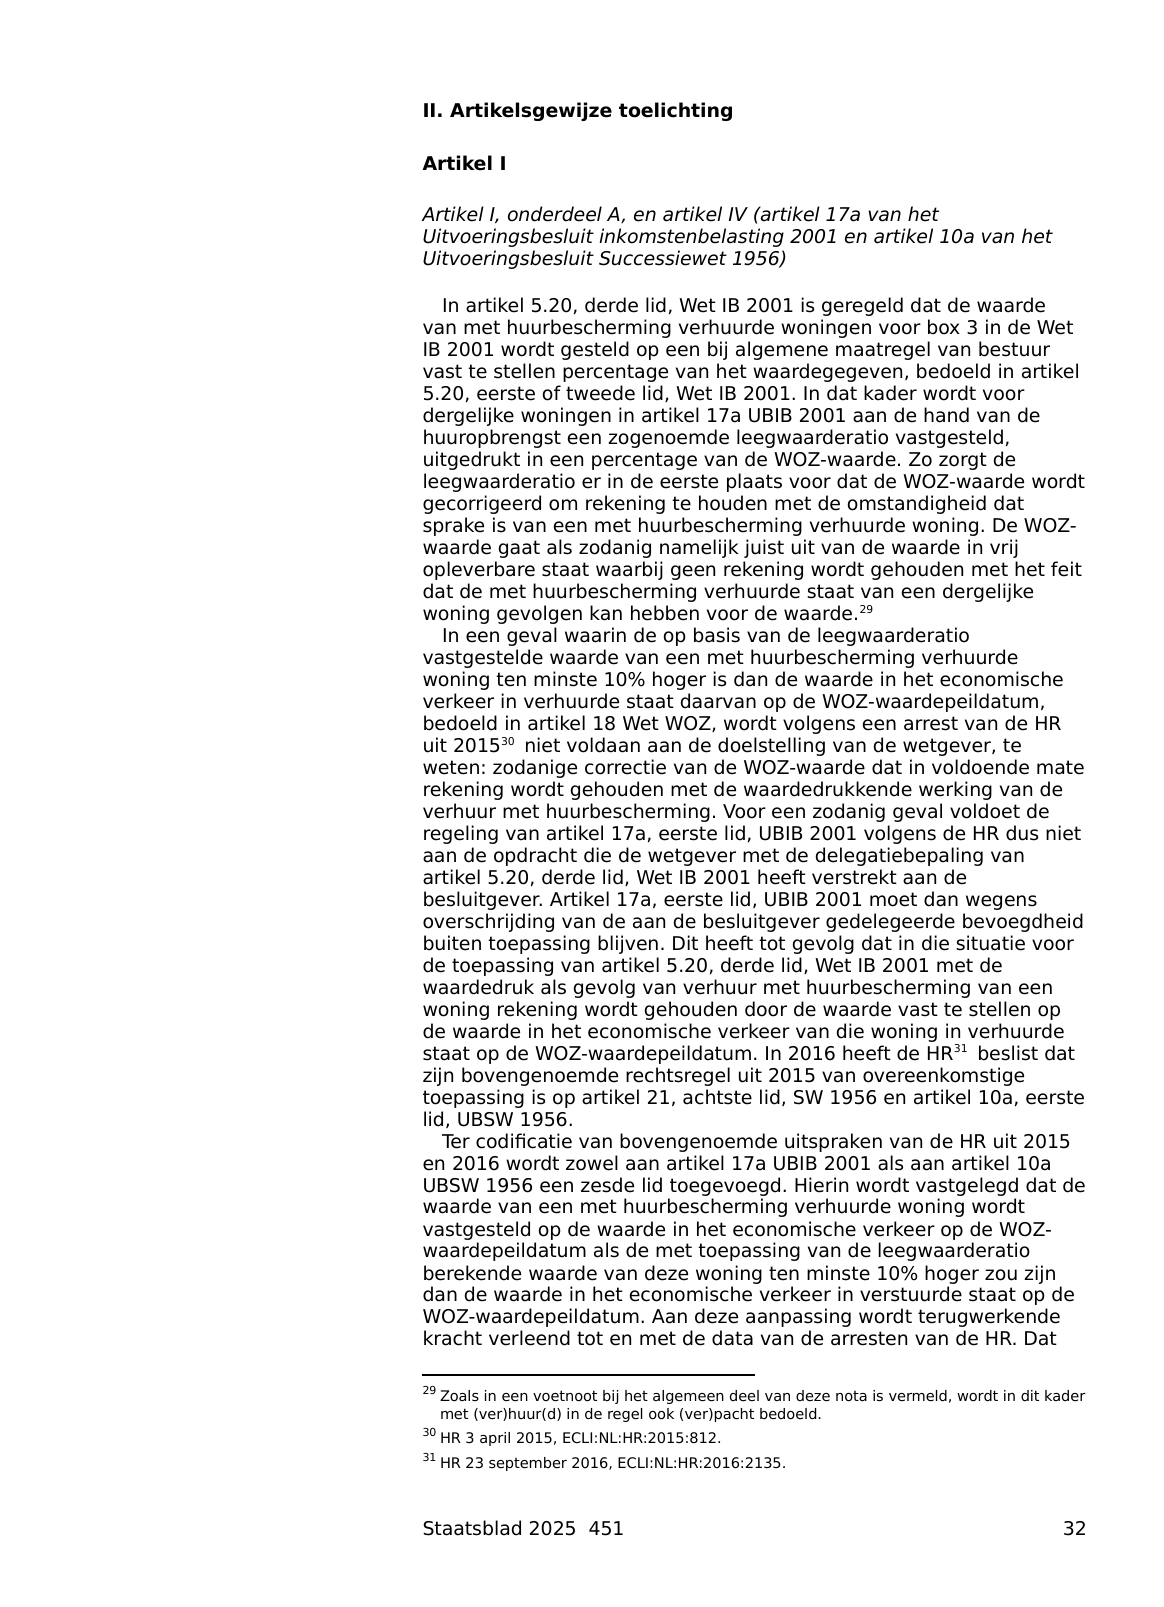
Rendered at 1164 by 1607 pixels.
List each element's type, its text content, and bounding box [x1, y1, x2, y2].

text In artikel 5.20, derde lid, Wet IB 2001 is geregeld dat de waarde van met huurbescherming verhuurde woningen voor box 3 in de Wet IB 2001 wordt gesteld op een bij algemene maatregel van bestuur vast te stellen percentage van het waardegegeven, bedoeld in artikel 5.20, eerste of tweede lid, Wet IB 2001. In dat kader wordt voor dergelijke woningen in artikel 17a UBIB 2001 aan de hand van de huuropbrengst een zogenoemde leegwaarderatio vastgesteld, uitgedrukt in een percentage van de WOZ-waarde. Zo zorgt de leegwaarderatio er in de eerste plaats voor dat de WOZ-waarde wordt gecorrigeerd om rekening te houden met de omstandigheid dat sprake is van een met huurbescherming verhuurde woning. De WOZ-waarde gaat als zodanig namelijk juist uit van de waarde in vrij opleverbare staat waarbij geen rekening wordt gehouden met het feit dat de met huurbescherming verhuurde staat van een dergelijke woning gevolgen kan hebben voor de waarde. [422, 295, 1087, 625]
subtitle Artikel I [422, 152, 1087, 174]
subtitle Artikel I, onderdeel A, en artikel IV (artikel 17a van het Uitvoeringsbesluit inkomstenbelasting 2001 en artikel 10a van het Uitvoeringsbesluit Successiewet 1956) [422, 204, 1087, 270]
text Ter codificatie van bovengenoemde uitspraken van de HR uit 2015 en 2016 wordt zowel aan artikel 17a UBIB 2001 als aan artikel 10a UBSW 1956 een zesde lid toegevoegd. Hierin wordt vastgelegd dat de waarde van een met huurbescherming verhuurde woning wordt vastgesteld op de waarde in het economische verkeer op de WOZ-waardepeildatum als de met toepassing van de leegwaarderatio berekende waarde van deze woning ten minste 10% hoger zou zijn dan de waarde in het economische verkeer in verstuurde staat op de WOZ-waardepeildatum. Aan deze aanpassing wordt terugwerkende kracht verleend tot en met de data van de arresten van de HR. Dat [422, 1131, 1087, 1350]
text In een geval waarin de op basis van de leegwaarderatio vastgestelde waarde van een met huurbescherming verhuurde woning ten minste 10% hoger is dan de waarde in het economische verkeer in verhuurde staat daarvan op de WOZ-waardepeildatum, bedoeld in artikel 18 Wet WOZ, wordt volgens een arrest van de HR uit 2015 niet voldaan aan de doelstelling van de wetgever, te weten: zodanige correctie van de WOZ-waarde dat in voldoende mate rekening wordt gehouden met de waardedrukkende werking van de verhuur met huurbescherming. Voor een zodanig geval voldoet de regeling van artikel 17a, eerste lid, UBIB 2001 volgens de HR dus niet aan de opdracht die de wetgever met de delegatiebepaling van artikel 5.20, derde lid, Wet IB 2001 heeft verstrekt aan de besluitgever. Artikel 17a, eerste lid, UBIB 2001 moet dan wegens overschrijding van de aan de besluitgever gedelegeerde bevoegdheid buiten toepassing blijven. Dit heeft tot gevolg dat in die situatie voor de toepassing van artikel 5.20, derde lid, Wet IB 2001 met de waardedruk als gevolg van verhuur met huurbescherming van een woning rekening wordt gehouden door de waarde vast te stellen op de waarde in het economische verkeer van die woning in verhuurde staat op de WOZ-waardepeildatum. In 2016 heeft de HR beslist dat zijn bovengenoemde rechtsregel uit 2015 van overeenkomstige toepassing is op artikel 21, achtste lid, SW 1956 en artikel 10a, eerste lid, UBSW 1956. [422, 625, 1087, 1131]
subtitle II. Artikelsgewijze toelichting [422, 100, 1087, 122]
text Zoals in een voetnoot bij het algemeen deel van deze nota is vermeld, wordt in dit kader met (ver)huur(d) in de regel ook (ver)pacht bedoeld. [422, 1384, 1087, 1423]
text HR 23 september 2016, ECLI:NL:HR:2016:2135. [422, 1451, 1087, 1473]
text HR 3 april 2015, ECLI:NL:HR:2015:812. [422, 1426, 1087, 1448]
